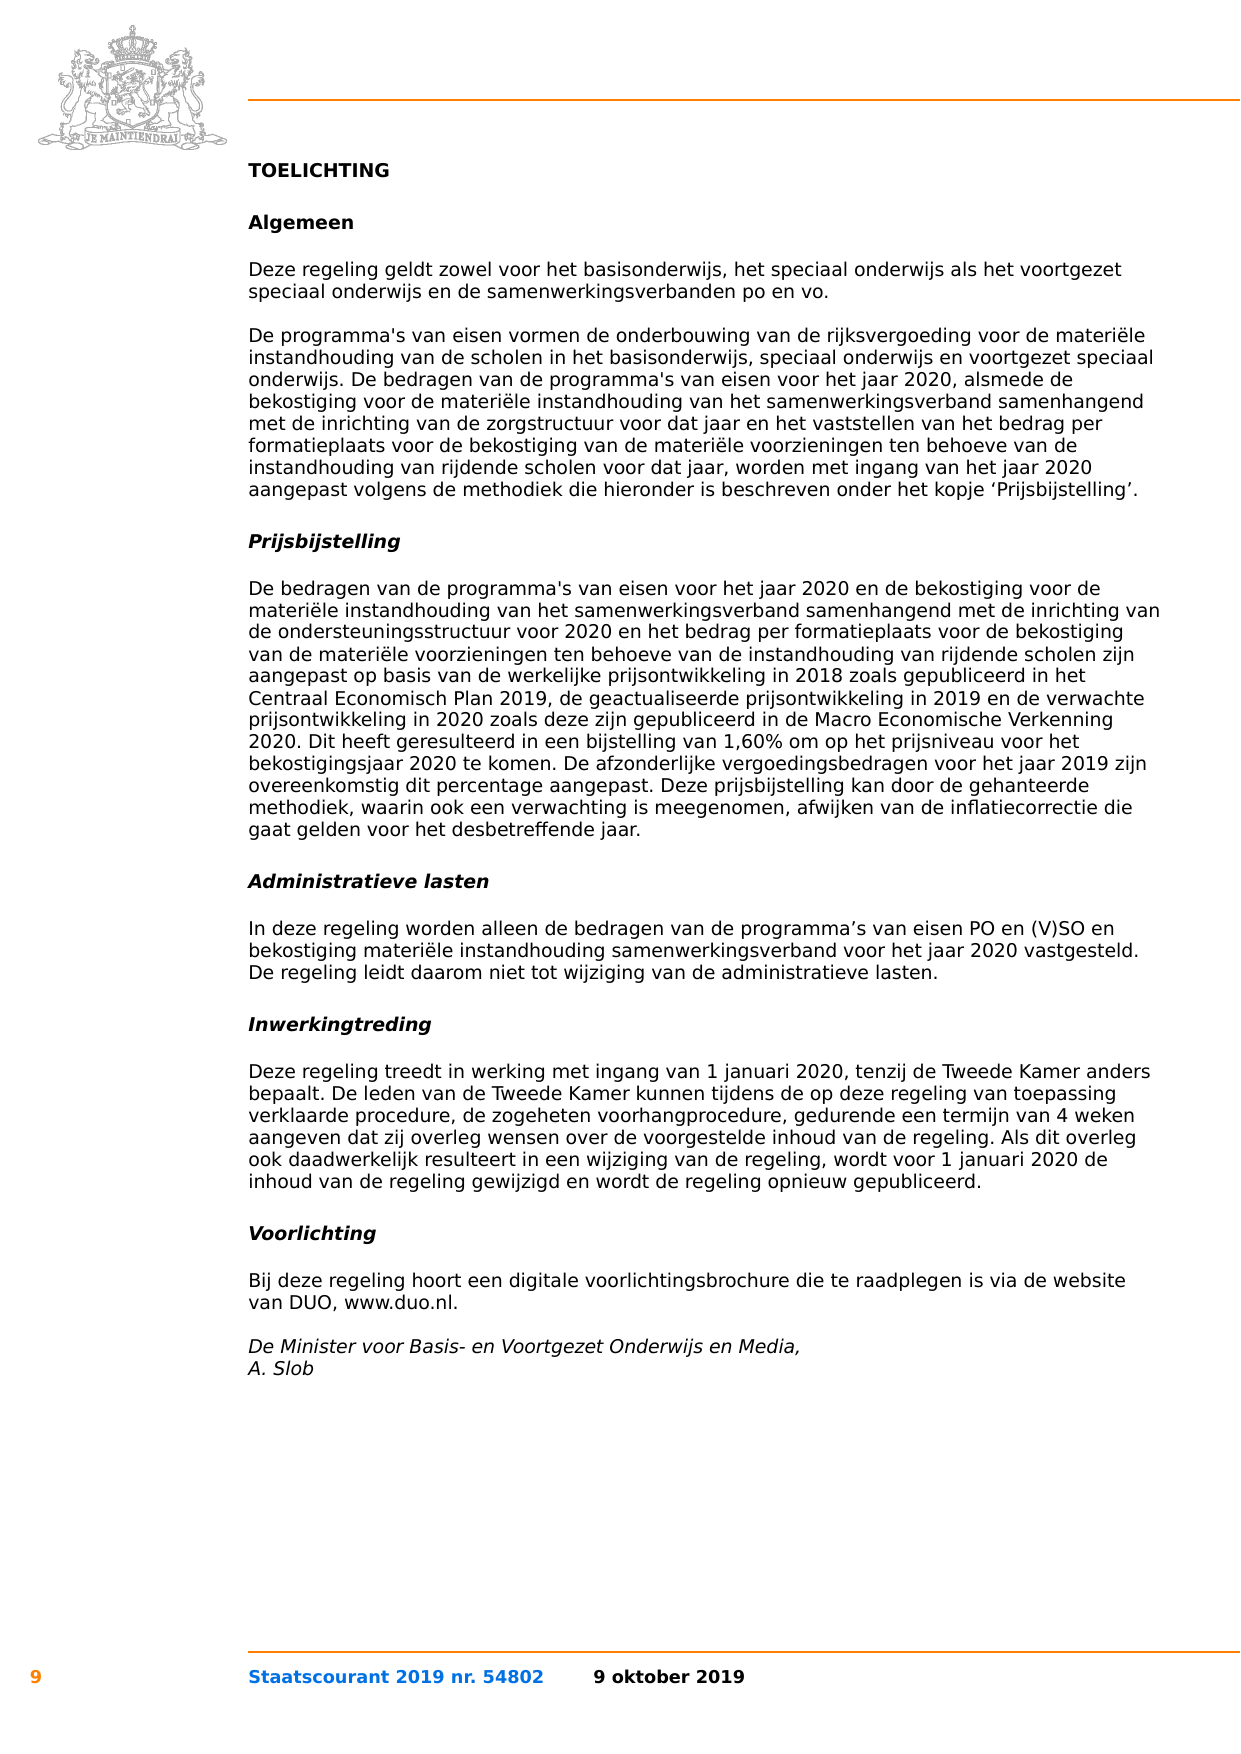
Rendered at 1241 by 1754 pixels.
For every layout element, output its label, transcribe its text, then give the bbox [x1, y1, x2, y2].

picture [38, 25, 227, 150]
text Deze regeling treedt in werking met ingang van 1 januari 2020, tenzij de Tweede Kamer anders bepaalt. De leden van de Tweede Kamer kunnen tijdens de op deze regeling van toepassing verklaarde procedure, de zogeheten voorhangprocedure, gedurende een termijn van 4 weken aangeven dat zij overleg wensen over de voorgestelde inhoud van de regeling. Als dit overleg ook daadwerkelijk resulteert in een wijziging van de regeling, wordt voor 1 januari 2020 de inhoud van de regeling gewijzigd en wordt de regeling opnieuw gepubliceerd. [248, 1061, 1163, 1193]
text De Minister voor Basis- en Voortgezet Onderwijs en Media, A. Slob [248, 1336, 1163, 1380]
subtitle Voorlichting [248, 1223, 1163, 1245]
text De bedragen van de programma's van eisen voor het jaar 2020 en de bekostiging voor de materiële instandhouding van het samenwerkingsverband samenhangend met de inrichting van de ondersteuningsstructuur voor 2020 en het bedrag per formatieplaats voor de bekostiging van de materiële voorzieningen ten behoeve van de instandhouding van rijdende scholen zijn aangepast op basis van de werkelijke prijsontwikkeling in 2018 zoals gepubliceerd in het Centraal Economisch Plan 2019, de geactualiseerde prijsontwikkeling in 2019 en de verwachte prijsontwikkeling in 2020 zoals deze zijn gepubliceerd in de Macro Economische Verkenning 2020. Dit heeft geresulteerd in een bijstelling van 1,60% om op het prijsniveau voor het bekostigingsjaar 2020 te komen. De afzonderlijke vergoedingsbedragen voor het jaar 2019 zijn overeenkomstig dit percentage aangepast. Deze prijsbijstelling kan door de gehanteerde methodiek, waarin ook een verwachting is meegenomen, afwijken van de inflatiecorrectie die gaat gelden voor het desbetreffende jaar. [248, 577, 1163, 841]
text Bij deze regeling hoort een digitale voorlichtingsbrochure die te raadplegen is via de website van DUO, www.duo.nl. [248, 1270, 1163, 1314]
subtitle Inwerkingtreding [248, 1014, 1163, 1036]
subtitle TOELICHTING [248, 160, 1163, 182]
text In deze regeling worden alleen de bedragen van de programma’s van eisen PO en (V)SO en bekostiging materiële instandhouding samenwerkingsverband voor het jaar 2020 vastgesteld. De regeling leidt daarom niet tot wijziging van de administratieve lasten. [248, 918, 1163, 984]
subtitle Algemeen [248, 212, 1163, 234]
subtitle Administratieve lasten [248, 871, 1163, 893]
text De programma's van eisen vormen de onderbouwing van de rijksvergoeding voor de materiële instandhouding van de scholen in het basisonderwijs, speciaal onderwijs en voortgezet speciaal onderwijs. De bedragen van de programma's van eisen voor het jaar 2020, alsmede de bekostiging voor de materiële instandhouding van het samenwerkingsverband samenhangend met de inrichting van de zorgstructuur voor dat jaar en het vaststellen van het bedrag per formatieplaats voor de bekostiging van de materiële voorzieningen ten behoeve van de instandhouding van rijdende scholen voor dat jaar, worden met ingang van het jaar 2020 aangepast volgens de methodiek die hieronder is beschreven onder het kopje ‘Prijsbijstelling’. [248, 325, 1163, 501]
subtitle Prijsbijstelling [248, 531, 1163, 552]
text Deze regeling geldt zowel voor het basisonderwijs, het speciaal onderwijs als het voortgezet speciaal onderwijs en de samenwerkingsverbanden po en vo. [248, 259, 1163, 303]
